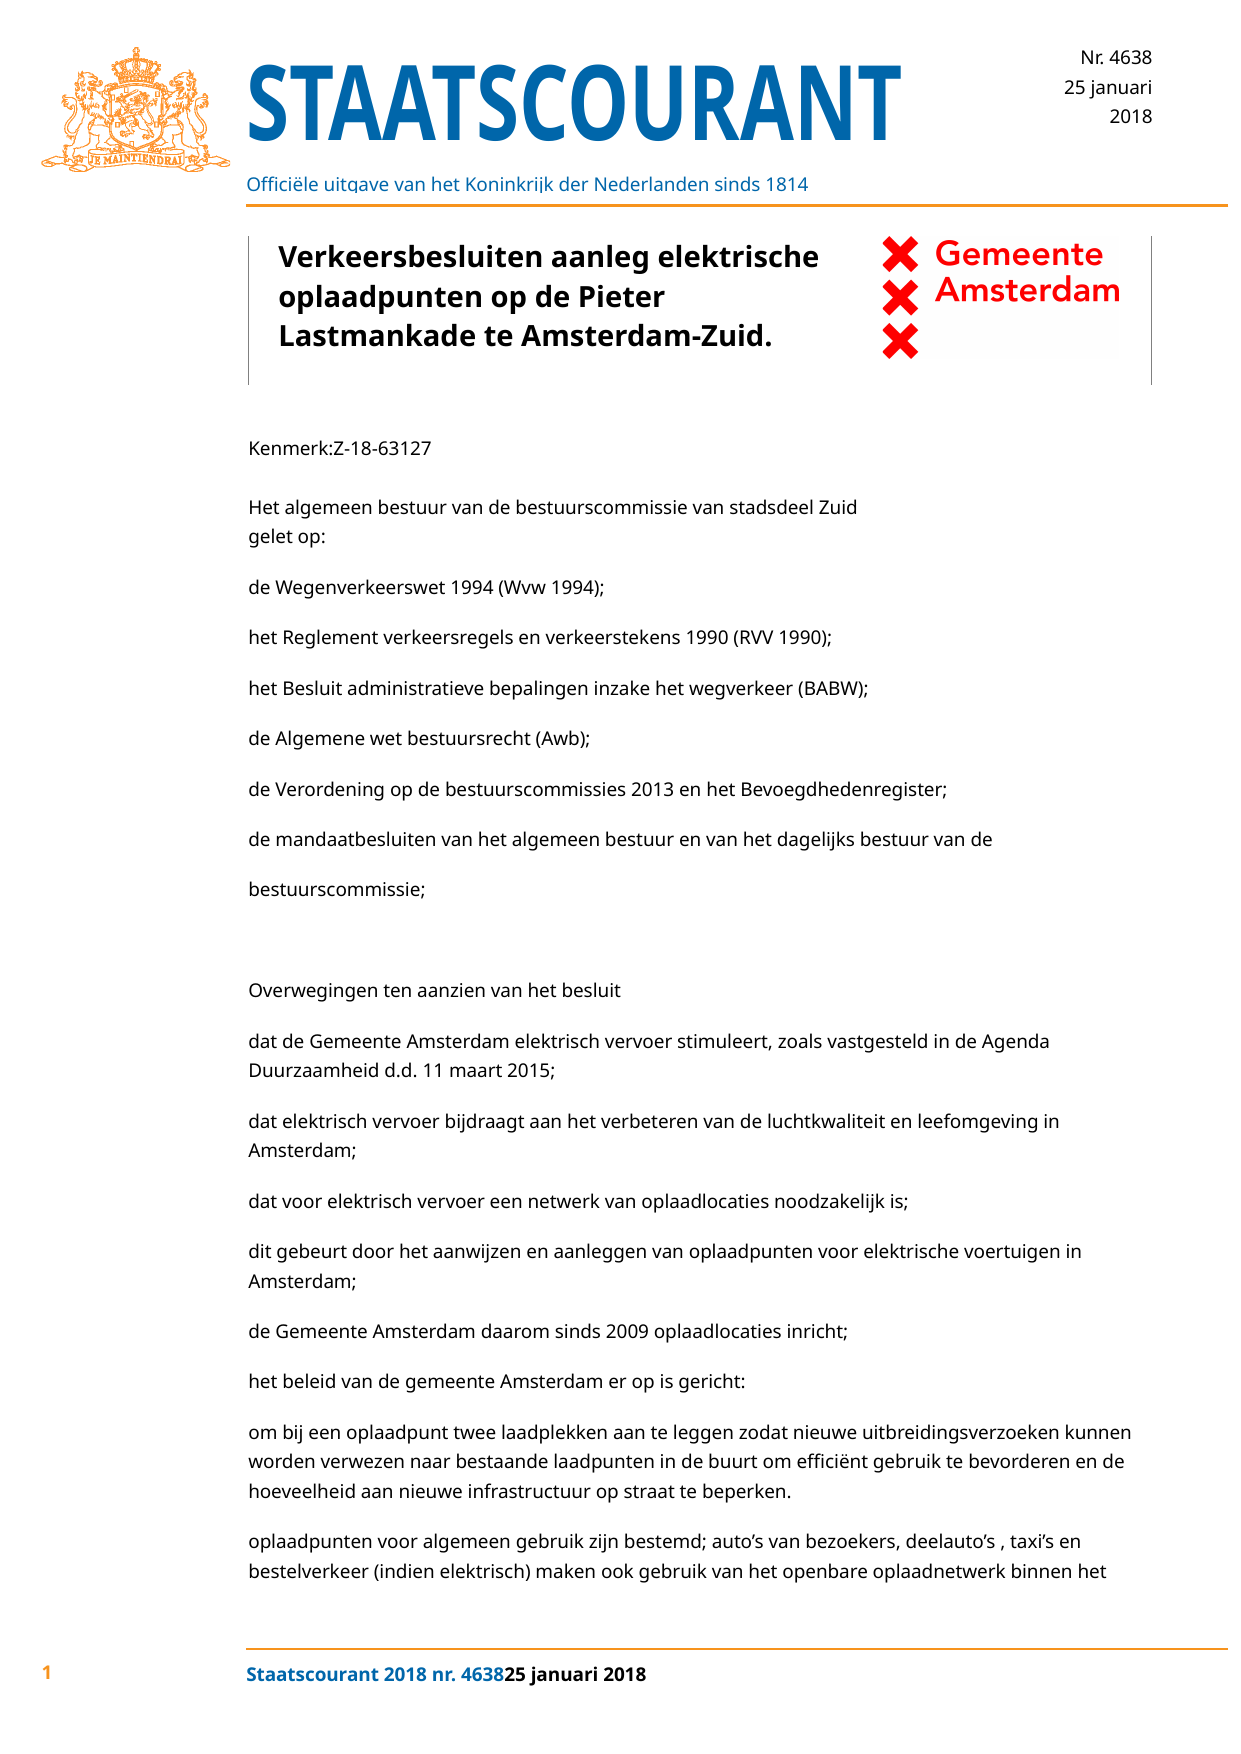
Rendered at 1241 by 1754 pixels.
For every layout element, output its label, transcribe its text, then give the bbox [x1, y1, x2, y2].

picture [41, 47, 231, 172]
text het Besluit administratieve bepalingen inzake het wegverkeer (BABW); [248, 675, 1152, 701]
table_header [850, 236, 1151, 385]
table_header Verkeersbesluiten aanleg elektrische oplaadpunten op de Pieter Lastmankade te Amsterdam-Zuid. [249, 236, 850, 385]
text gelet op: [248, 524, 1152, 549]
text om bij een oplaadpunt twee laadplekken aan te leggen zodat nieuwe uitbreidingsverzoeken kunnen worden verwezen naar bestaande laadpunten in de buurt om efficiënt gebruik te bevorderen en de hoeveelheid aan nieuwe infrastructuur op straat te beperken. [248, 1419, 1152, 1504]
text de Wegenverkeerswet 1994 (Wvw 1994); [248, 574, 1152, 600]
text de Verordening op de bestuurscommissies 2013 en het Bevoegdhedenregister; [248, 776, 1152, 802]
text dat elektrisch vervoer bijdraagt aan het verbeteren van de luchtkwaliteit en leefomgeving in Amsterdam; [248, 1108, 1152, 1163]
text dat voor elektrisch vervoer een netwerk van oplaadlocaties noodzakelijk is; [248, 1188, 1152, 1214]
text Het algemeen bestuur van de bestuurscommissie van stadsdeel Zuid [248, 494, 1152, 520]
text oplaadpunten voor algemeen gebruik zijn bestemd; auto’s van bezoekers, deelauto’s , taxi’s en bestelverkeer (indien elektrisch) maken ook gebruik van het openbare oplaadnetwerk binnen het [248, 1529, 1152, 1584]
text het Reglement verkeersregels en verkeerstekens 1990 (RVV 1990); [248, 624, 1152, 650]
text het beleid van de gemeente Amsterdam er op is gericht: [248, 1369, 1152, 1394]
text de mandaatbesluiten van het algemeen bestuur en van het dagelijks bestuur van de [248, 826, 1152, 852]
picture [882, 236, 1119, 359]
text dit gebeurt door het aanwijzen en aanleggen van oplaadpunten voor elektrische voertuigen in Amsterdam; [248, 1238, 1152, 1294]
text bestuurscommissie; [248, 877, 1152, 902]
text Overwegingen ten aanzien van het besluit [248, 977, 1152, 1003]
text de Algemene wet bestuursrecht (Awb); [248, 725, 1152, 751]
text Kenmerk:Z-18-63127 [248, 435, 1152, 461]
text dat de Gemeente Amsterdam elektrisch vervoer stimuleert, zoals vastgesteld in de Agenda Duurzaamheid d.d. 11 maart 2015; [248, 1028, 1152, 1083]
text de Gemeente Amsterdam daarom sinds 2009 oplaadlocaties inricht; [248, 1318, 1152, 1344]
